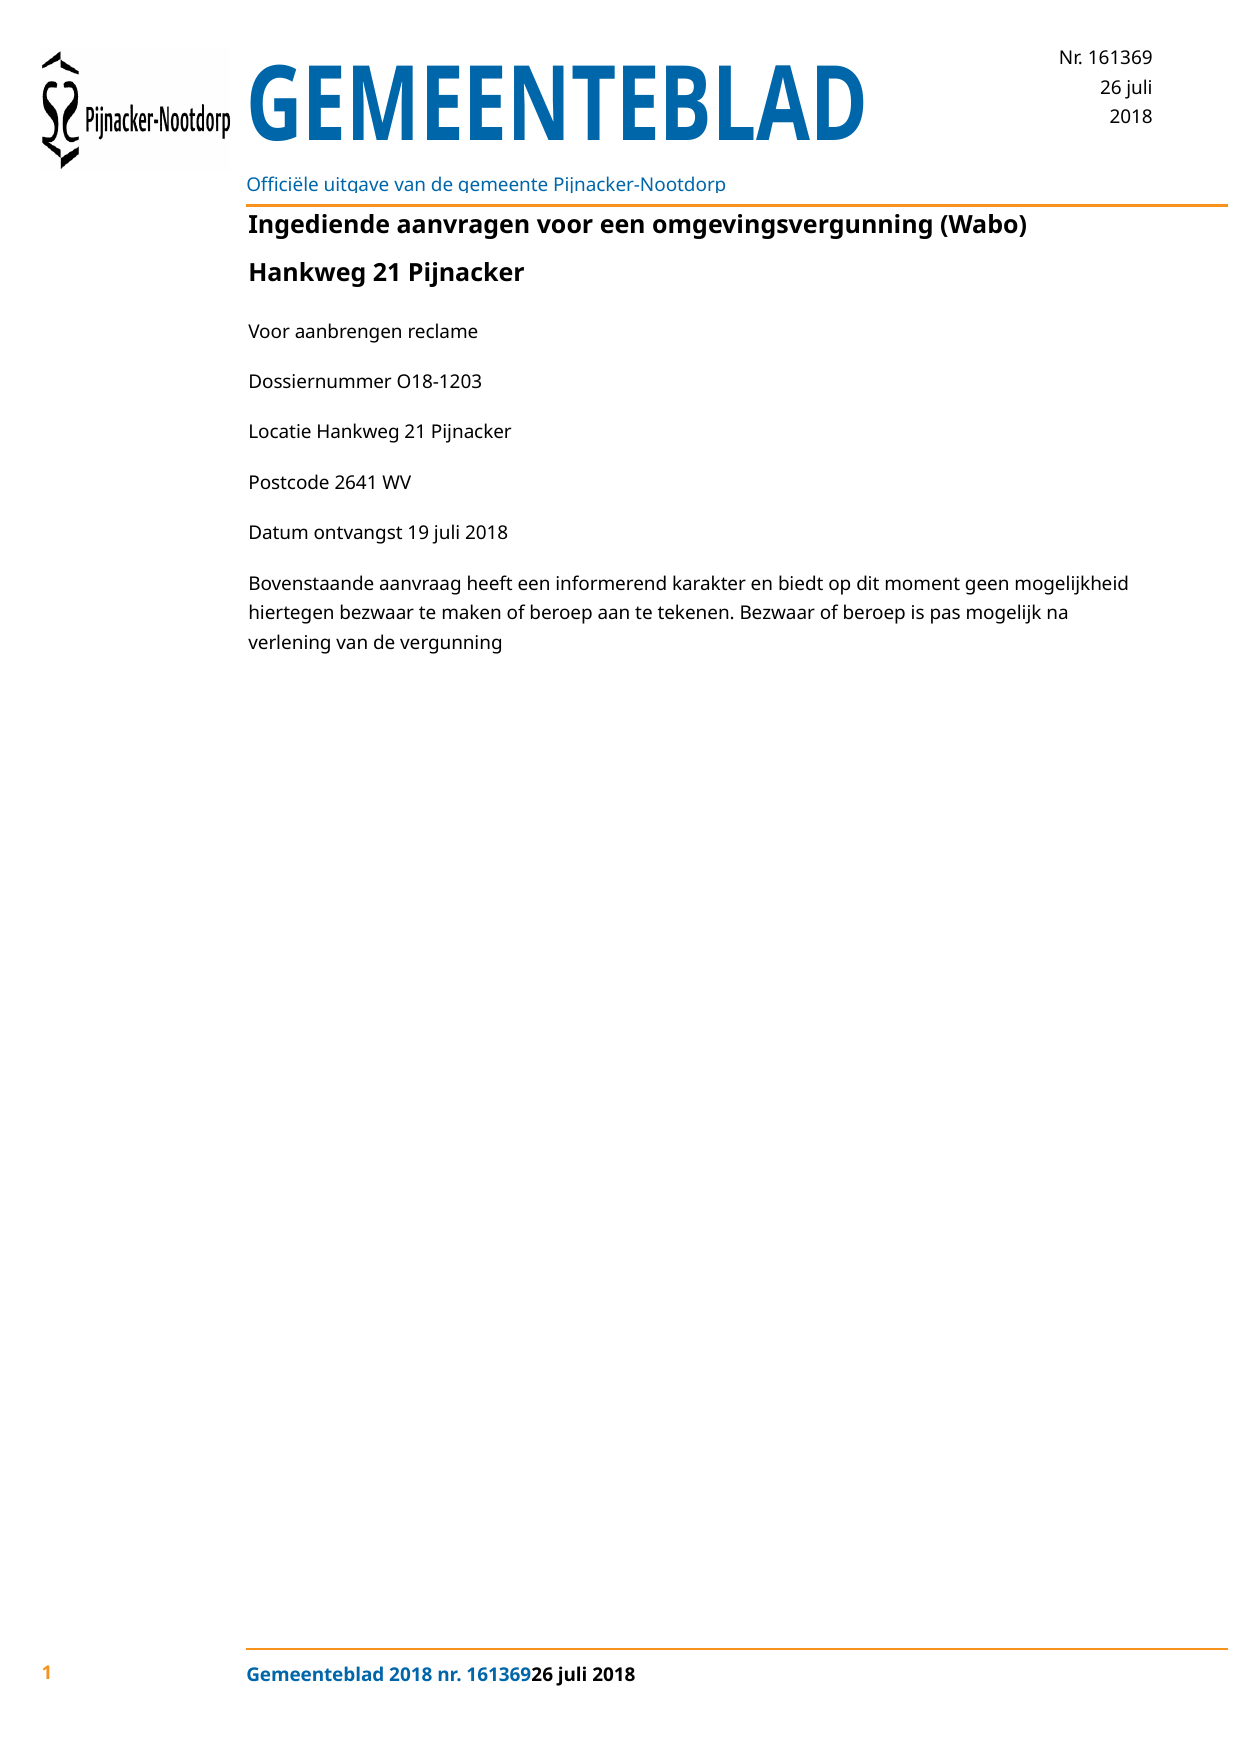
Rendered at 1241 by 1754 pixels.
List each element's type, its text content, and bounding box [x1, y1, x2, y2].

text Bovenstaande aanvraag heeft een informerend karakter en biedt op dit moment geen mogelijkheid hiertegen bezwaar te maken of beroep aan te tekenen. Bezwaar of beroep is pas mogelijk na verlening van de vergunning [248, 570, 1152, 655]
text Ingediende aanvragen voor een omgevingsvergunning (Wabo) Hankweg 21 Pijnacker [248, 207, 1152, 288]
text Postcode 2641 WV [248, 469, 1152, 495]
text Locatie Hankweg 21 Pijnacker [248, 419, 1152, 444]
picture [41, 47, 231, 172]
text Datum ontvangst 19 juli 2018 [248, 519, 1152, 545]
text Dossiernummer O18-1203 [248, 368, 1152, 394]
text Voor aanbrengen reclame [248, 318, 1152, 344]
